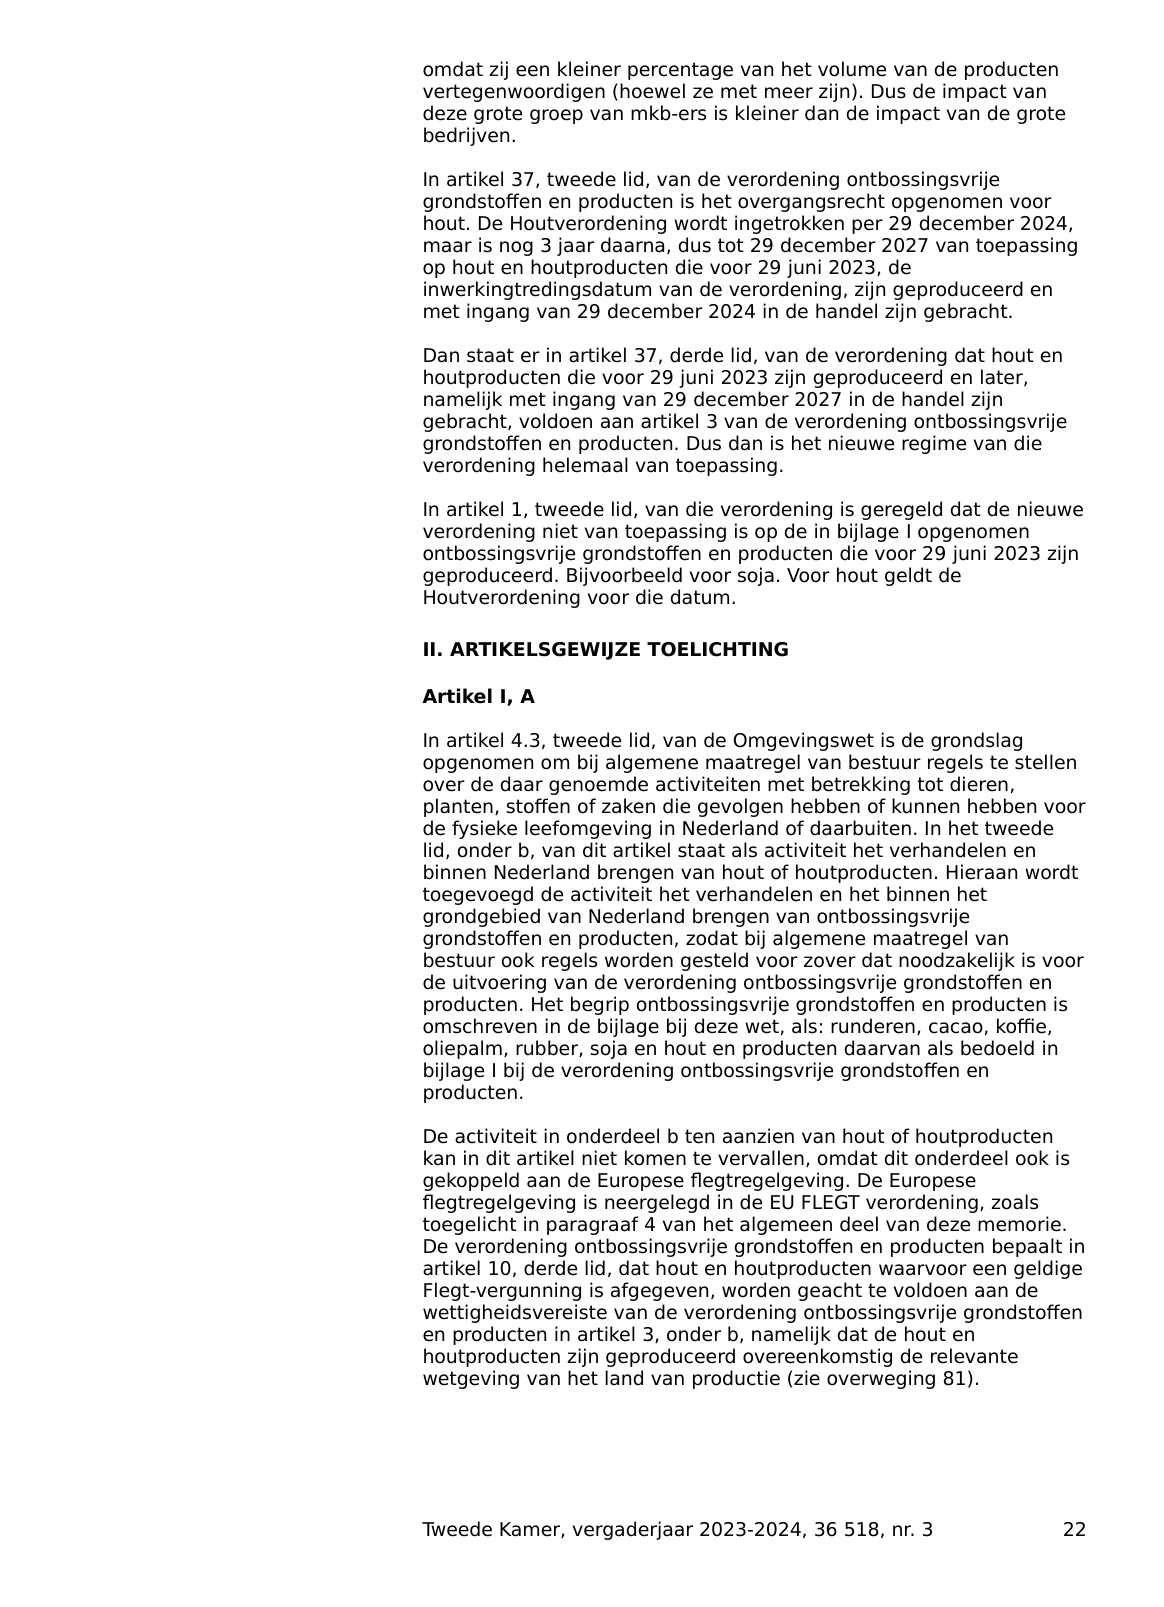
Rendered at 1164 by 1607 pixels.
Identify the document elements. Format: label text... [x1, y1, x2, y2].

text In artikel 37, tweede lid, van de verordening ontbossingsvrije grondstoffen en producten is het overgangsrecht opgenomen voor hout. De Houtverordening wordt ingetrokken per 29 december 2024, maar is nog 3 jaar daarna, dus tot 29 december 2027 van toepassing op hout en houtproducten die voor 29 juni 2023, de inwerkingtredingsdatum van de verordening, zijn geproduceerd en met ingang van 29 december 2024 in de handel zijn gebracht. [422, 169, 1087, 323]
subtitle Artikel I, A [422, 686, 1087, 708]
subtitle II. ARTIKELSGEWIJZE TOELICHTING [422, 639, 1087, 661]
text De activiteit in onderdeel b ten aanzien van hout of houtproducten kan in dit artikel niet komen te vervallen, omdat dit onderdeel ook is gekoppeld aan de Europese flegtregelgeving. De Europese flegtregelgeving is neergelegd in de EU FLEGT verordening, zoals toegelicht in paragraaf 4 van het algemeen deel van deze memorie. De verordening ontbossingsvrije grondstoffen en producten bepaalt in artikel 10, derde lid, dat hout en houtproducten waarvoor een geldige Flegt-vergunning is afgegeven, worden geacht te voldoen aan de wettigheidsvereiste van de verordening ontbossingsvrije grondstoffen en producten in artikel 3, onder b, namelijk dat de hout en houtproducten zijn geproduceerd overeenkomstig de relevante wetgeving van het land van productie (zie overweging 81). [422, 1126, 1087, 1390]
text In artikel 1, tweede lid, van die verordening is geregeld dat de nieuwe verordening niet van toepassing is op de in bijlage I opgenomen ontbossingsvrije grondstoffen en producten die voor 29 juni 2023 zijn geproduceerd. Bijvoorbeeld voor soja. Voor hout geldt de Houtverordening voor die datum. [422, 499, 1087, 609]
text omdat zij een kleiner percentage van het volume van de producten vertegenwoordigen (hoewel ze met meer zijn). Dus de impact van deze grote groep van mkb-ers is kleiner dan de impact van de grote bedrijven. [422, 59, 1087, 147]
text Dan staat er in artikel 37, derde lid, van de verordening dat hout en houtproducten die voor 29 juni 2023 zijn geproduceerd en later, namelijk met ingang van 29 december 2027 in de handel zijn gebracht, voldoen aan artikel 3 van de verordening ontbossingsvrije grondstoffen en producten. Dus dan is het nieuwe regime van die verordening helemaal van toepassing. [422, 345, 1087, 477]
text In artikel 4.3, tweede lid, van de Omgevingswet is de grondslag opgenomen om bij algemene maatregel van bestuur regels te stellen over de daar genoemde activiteiten met betrekking tot dieren, planten, stoffen of zaken die gevolgen hebben of kunnen hebben voor de fysieke leefomgeving in Nederland of daarbuiten. In het tweede lid, onder b, van dit artikel staat als activiteit het verhandelen en binnen Nederland brengen van hout of houtproducten. Hieraan wordt toegevoegd de activiteit het verhandelen en het binnen het grondgebied van Nederland brengen van ontbossingsvrije grondstoffen en producten, zodat bij algemene maatregel van bestuur ook regels worden gesteld voor zover dat noodzakelijk is voor de uitvoering van de verordening ontbossingsvrije grondstoffen en producten. Het begrip ontbossingsvrije grondstoffen en producten is omschreven in de bijlage bij deze wet, als: runderen, cacao, koffie, oliepalm, rubber, soja en hout en producten daarvan als bedoeld in bijlage I bij de verordening ontbossingsvrije grondstoffen en producten. [422, 730, 1087, 1104]
